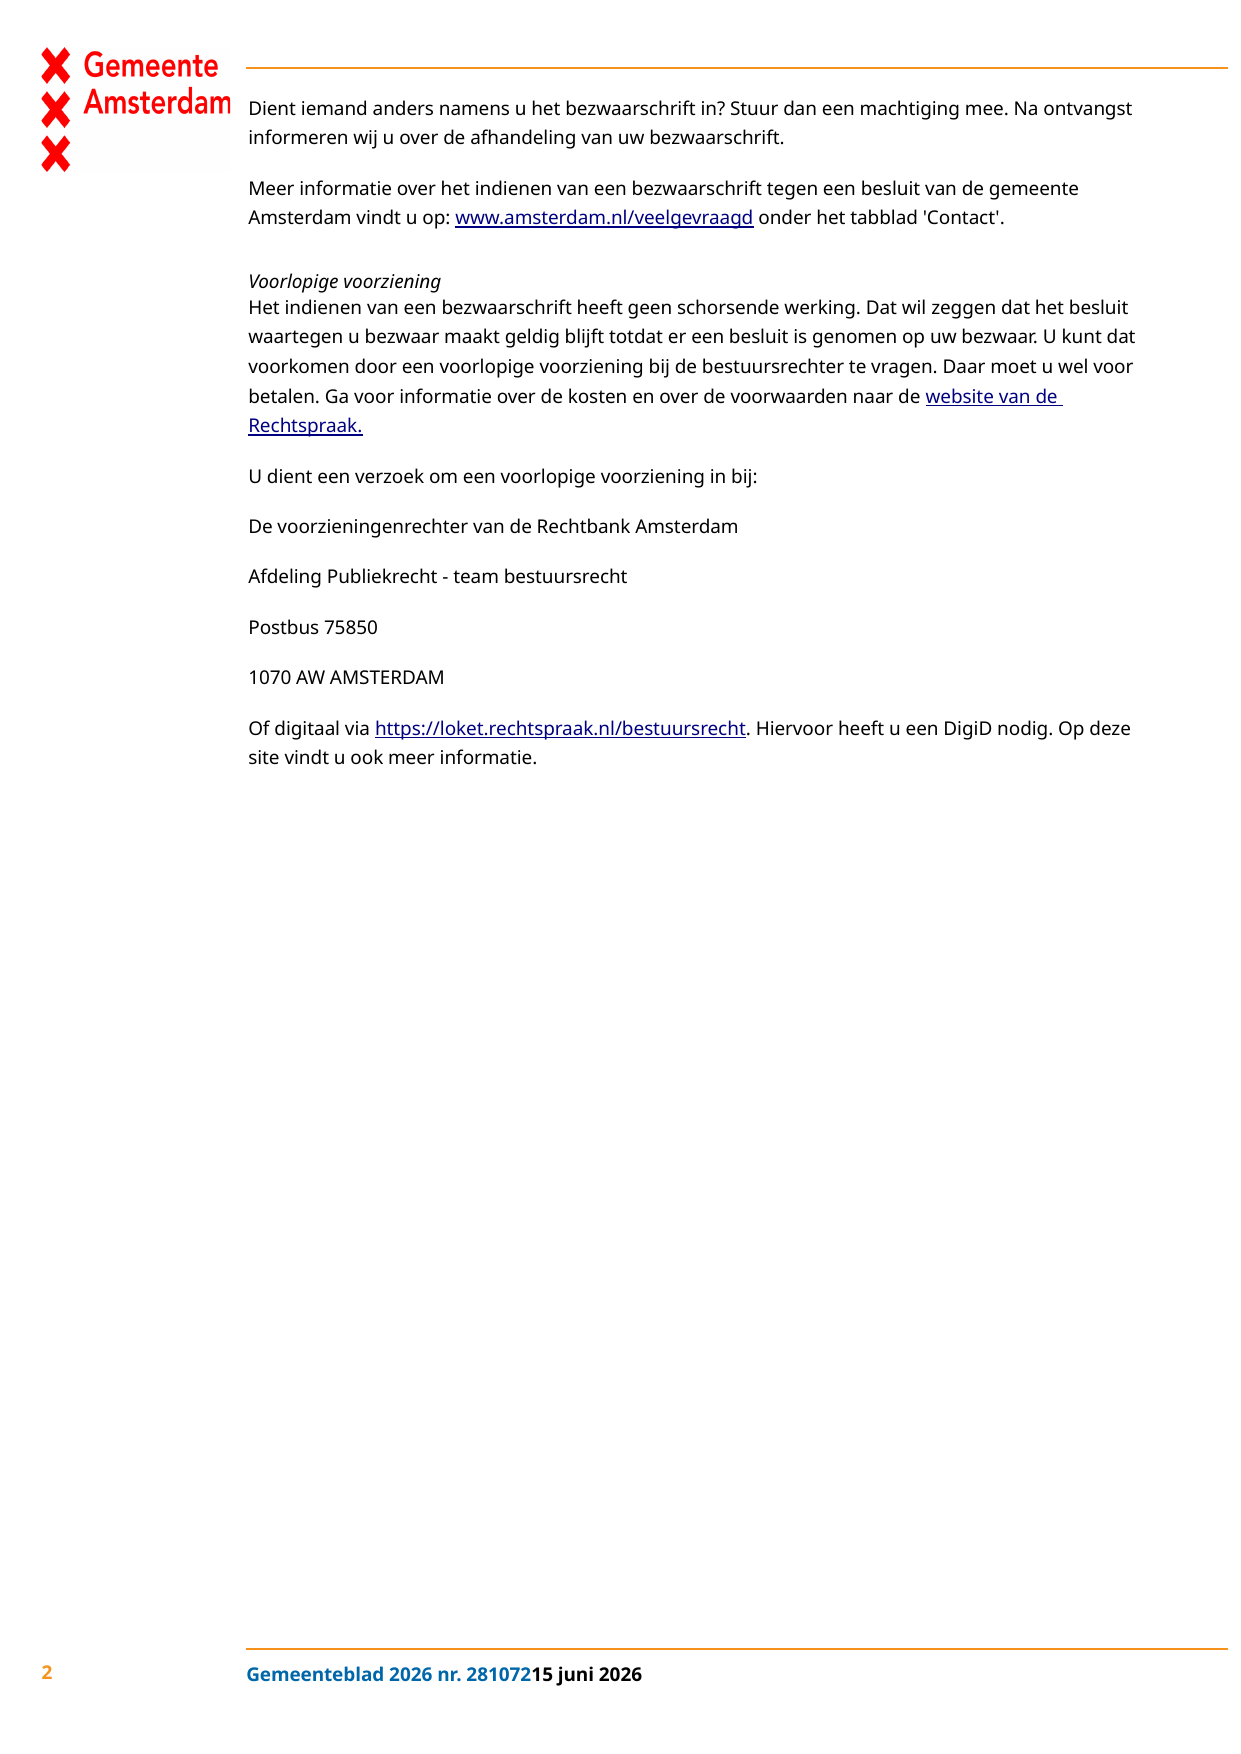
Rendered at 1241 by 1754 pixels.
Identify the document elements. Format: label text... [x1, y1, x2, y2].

text 1070 AW AMSTERDAM [248, 664, 1152, 690]
text Voorlopige voorziening [248, 268, 1152, 294]
text Het indienen van een bezwaarschrift heeft geen schorsende werking. Dat wil zeggen dat het besluit waartegen u bezwaar maakt geldig blijft totdat er een besluit is genomen op uw bezwaar. U kunt dat voorkomen door een voorlopige voorziening bij de bestuursrechter te vragen. Daar moet u wel voor betalen. Ga voor informatie over de kosten en over de voorwaarden naar de website van de Rechtspraak. [248, 294, 1152, 438]
picture [41, 47, 231, 172]
text Of digitaal via https://loket.rechtspraak.nl/bestuursrecht. Hiervoor heeft u een DigiD nodig. Op deze site vindt u ook meer informatie. [248, 715, 1152, 770]
text Afdeling Publiekrecht - team bestuursrecht [248, 564, 1152, 589]
text Postbus 75850 [248, 614, 1152, 640]
text Dient iemand anders namens u het bezwaarschrift in? Stuur dan een machtiging mee. Na ontvangst informeren wij u over de afhandeling van uw bezwaarschrift. [248, 95, 1152, 150]
text Meer informatie over het indienen van een bezwaarschrift tegen een besluit van de gemeente Amsterdam vindt u op: www.amsterdam.nl/veelgevraagd onder het tabblad 'Contact'. [248, 175, 1152, 230]
text De voorzieningenrechter van de Rechtbank Amsterdam [248, 513, 1152, 539]
text U dient een verzoek om een voorlopige voorziening in bij: [248, 463, 1152, 488]
